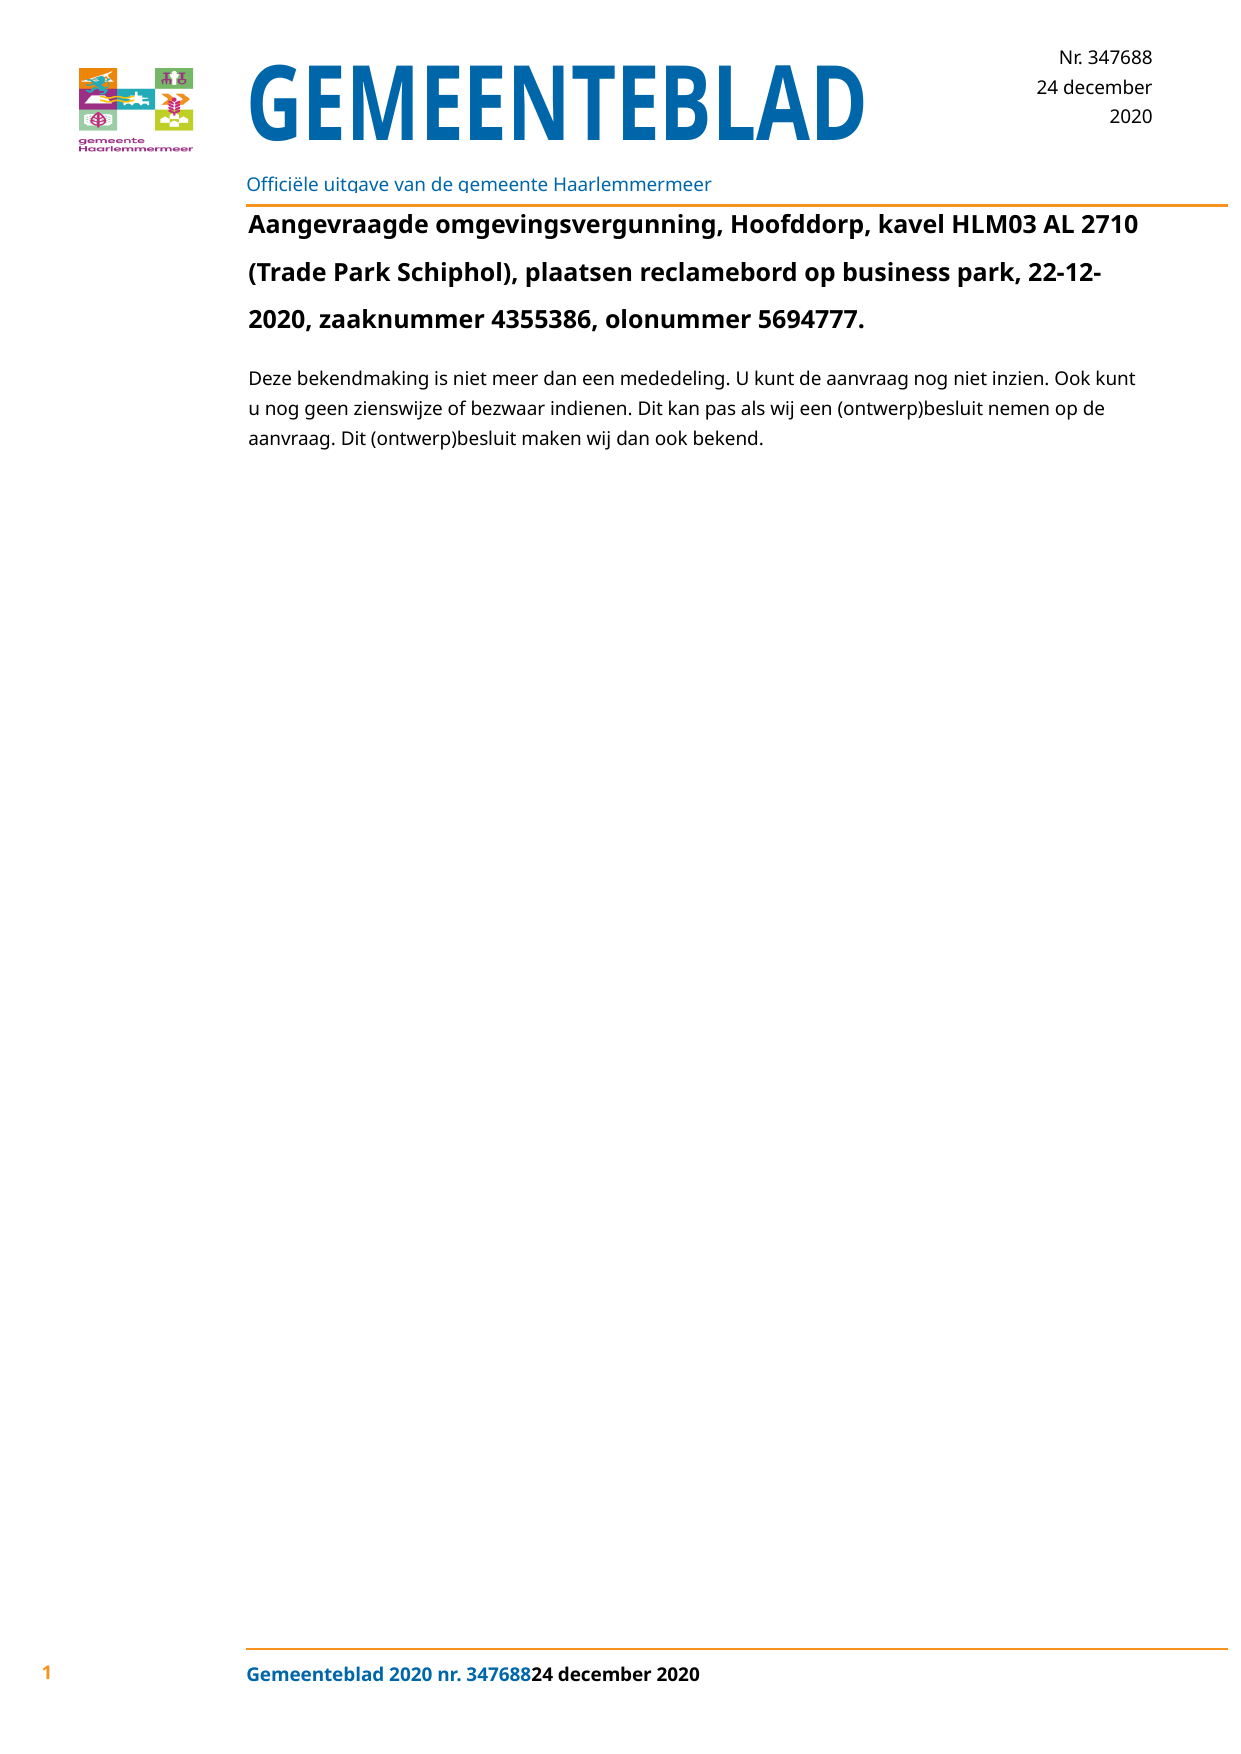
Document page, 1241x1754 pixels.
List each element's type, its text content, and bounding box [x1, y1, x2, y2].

text Aangevraagde omgevingsvergunning, Hoofddorp, kavel HLM03 AL 2710 (Trade Park Schiphol), plaatsen reclamebord op business park, 22-12-2020, zaaknummer 4355386, olonummer 5694777. [248, 207, 1152, 336]
text Deze bekendmaking is niet meer dan een mededeling. U kunt de aanvraag nog niet inzien. Ook kunt u nog geen zienswijze of bezwaar indienen. Dit kan pas als wij een (ontwerp)besluit nemen op de aanvraag. Dit (ontwerp)besluit maken wij dan ook bekend. [248, 366, 1152, 450]
picture [41, 47, 231, 172]
